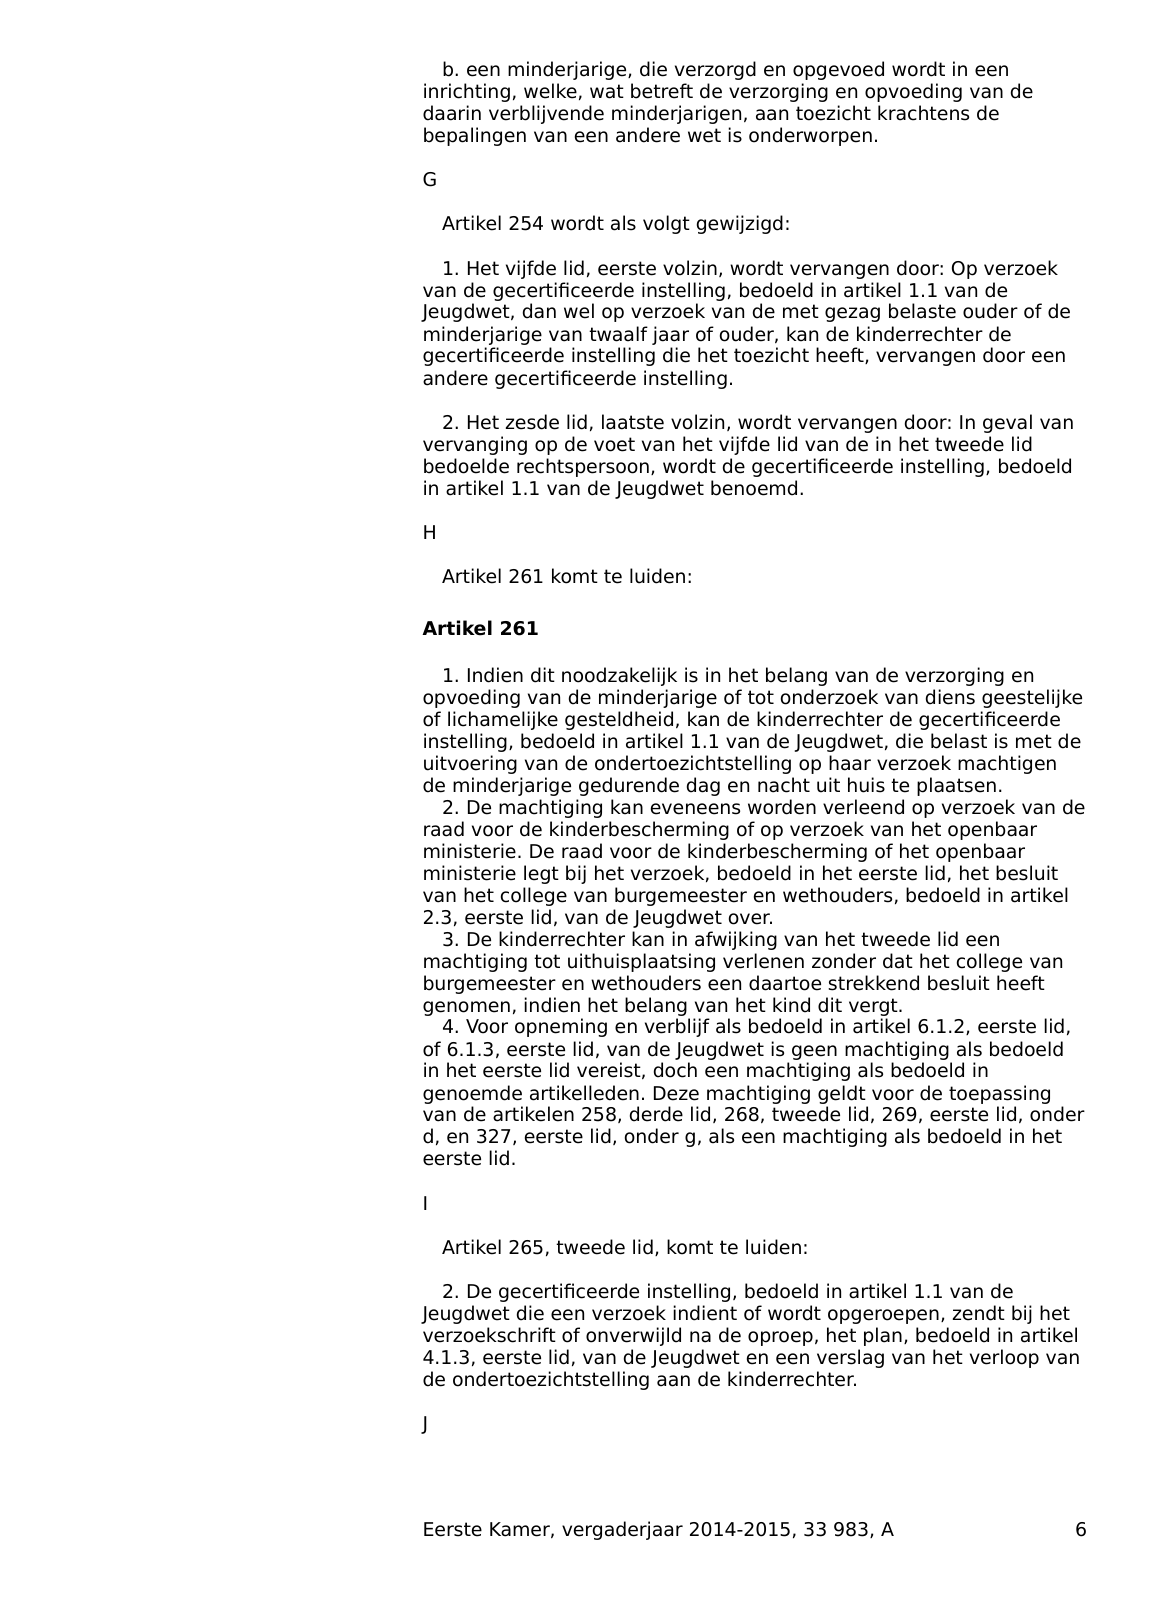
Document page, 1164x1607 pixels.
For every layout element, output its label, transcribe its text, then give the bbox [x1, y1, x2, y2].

text H [422, 522, 1087, 544]
text 2. De gecertificeerde instelling, bedoeld in artikel 1.1 van de Jeugdwet die een verzoek indient of wordt opgeroepen, zendt bij het verzoekschrift of onverwijld na de oproep, het plan, bedoeld in artikel 4.1.3, eerste lid, van de Jeugdwet en een verslag van het verloop van de ondertoezichtstelling aan de kinderrechter. [422, 1281, 1087, 1391]
text G [422, 169, 1087, 191]
text 2. De machtiging kan eveneens worden verleend op verzoek van de raad voor de kinderbescherming of op verzoek van het openbaar ministerie. De raad voor de kinderbescherming of het openbaar ministerie legt bij het verzoek, bedoeld in het eerste lid, het besluit van het college van burgemeester en wethouders, bedoeld in artikel 2.3, eerste lid, van de Jeugdwet over. [422, 797, 1087, 928]
text Artikel 265, tweede lid, komt te luiden: [422, 1237, 1087, 1259]
text 4. Voor opneming en verblijf als bedoeld in artikel 6.1.2, eerste lid, of 6.1.3, eerste lid, van de Jeugdwet is geen machtiging als bedoeld in het eerste lid vereist, doch een machtiging als bedoeld in genoemde artikelleden. Deze machtiging geldt voor de toepassing van de artikelen 258, derde lid, 268, tweede lid, 269, eerste lid, onder d, en 327, eerste lid, onder g, als een machtiging als bedoeld in het eerste lid. [422, 1016, 1087, 1170]
text Artikel 254 wordt als volgt gewijzigd: [422, 213, 1087, 235]
text I [422, 1192, 1087, 1214]
text J [422, 1413, 1087, 1435]
text 1. Het vijfde lid, eerste volzin, wordt vervangen door: Op verzoek van de gecertificeerde instelling, bedoeld in artikel 1.1 van de Jeugdwet, dan wel op verzoek van de met gezag belaste ouder of de minderjarige van twaalf jaar of ouder, kan de kinderrechter de gecertificeerde instelling die het toezicht heeft, vervangen door een andere gecertificeerde instelling. [422, 257, 1087, 389]
text 1. Indien dit noodzakelijk is in het belang van de verzorging en opvoeding van de minderjarige of tot onderzoek van diens geestelijke of lichamelijke gesteldheid, kan de kinderrechter de gecertificeerde instelling, bedoeld in artikel 1.1 van de Jeugdwet, die belast is met de uitvoering van de ondertoezichtstelling op haar verzoek machtigen de minderjarige gedurende dag en nacht uit huis te plaatsen. [422, 665, 1087, 797]
text 2. Het zesde lid, laatste volzin, wordt vervangen door: In geval van vervanging op de voet van het vijfde lid van de in het tweede lid bedoelde rechtspersoon, wordt de gecertificeerde instelling, bedoeld in artikel 1.1 van de Jeugdwet benoemd. [422, 412, 1087, 499]
text 3. De kinderrechter kan in afwijking van het tweede lid een machtiging tot uithuisplaatsing verlenen zonder dat het college van burgemeester en wethouders een daartoe strekkend besluit heeft genomen, indien het belang van het kind dit vergt. [422, 928, 1087, 1016]
text b. een minderjarige, die verzorgd en opgevoed wordt in een inrichting, welke, wat betreft de verzorging en opvoeding van de daarin verblijvende minderjarigen, aan toezicht krachtens de bepalingen van een andere wet is onderworpen. [422, 59, 1087, 147]
text Artikel 261 komt te luiden: [422, 566, 1087, 588]
subtitle Artikel 261 [422, 618, 1087, 640]
